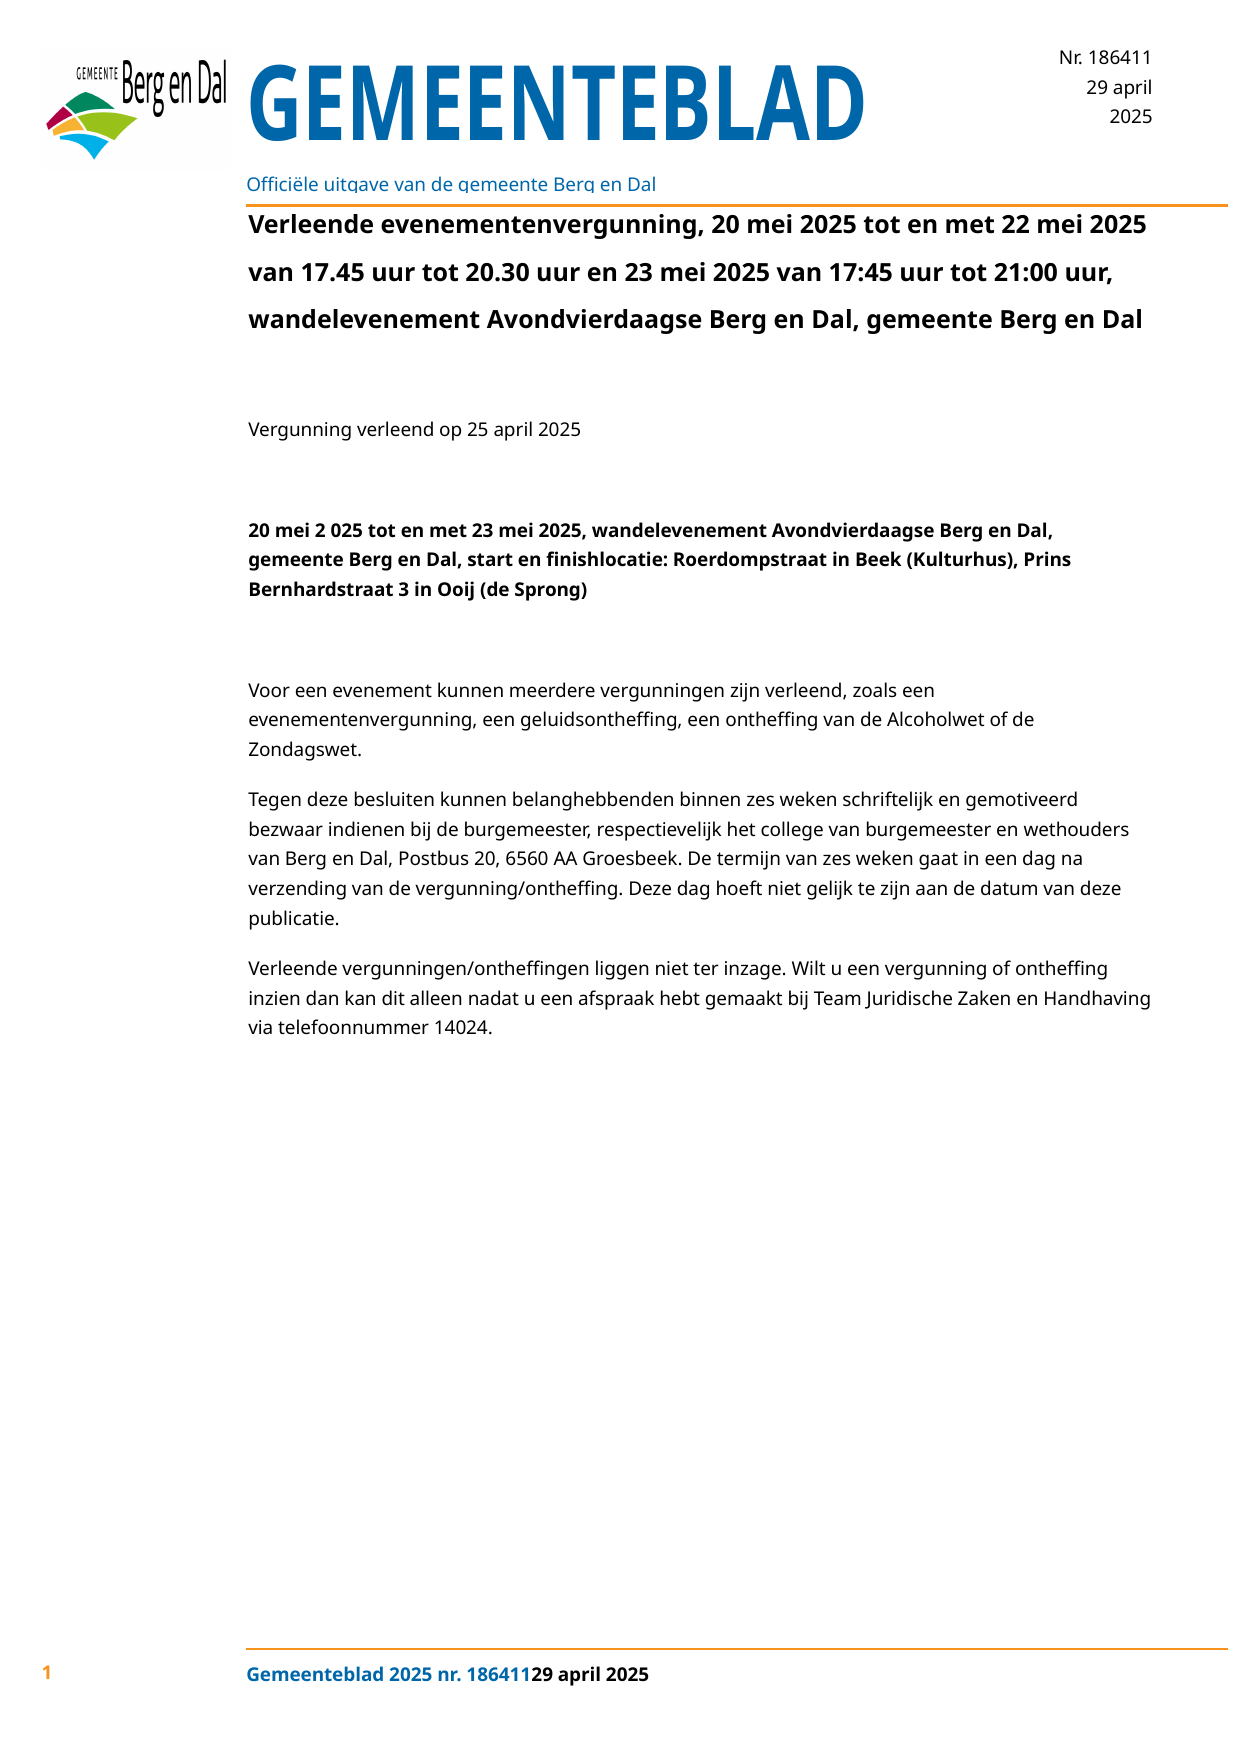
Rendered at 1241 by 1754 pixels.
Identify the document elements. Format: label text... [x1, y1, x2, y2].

text Verleende vergunningen/ontheffingen liggen niet ter inzage. Wilt u een vergunning of ontheffing inzien dan kan dit alleen nadat u een afspraak hebt gemaakt bij Team Juridische Zaken en Handhaving via telefoonnummer 14024. [248, 955, 1152, 1040]
text Tegen deze besluiten kunnen belanghebbenden binnen zes weken schriftelijk en gemotiveerd bezwaar indienen bij de burgemeester, respectievelijk het college van burgemeester en wethouders van Berg en Dal, Postbus 20, 6560 AA Groesbeek. De termijn van zes weken gaat in een dag na verzending van de vergunning/ontheffing. Deze dag hoeft niet gelijk te zijn aan de datum van deze publicatie. [248, 786, 1152, 930]
text 20 mei 2 025 tot en met 23 mei 2025, wandelevenement Avondvierdaagse Berg en Dal, gemeente Berg en Dal, start en finishlocatie: Roerdompstraat in Beek (Kulturhus), Prins Bernhardstraat 3 in Ooij (de Sprong) [248, 517, 1152, 602]
text Verleende evenementenvergunning, 20 mei 2025 tot en met 22 mei 2025 van 17.45 uur tot 20.30 uur en 23 mei 2025 van 17:45 uur tot 21:00 uur, wandelevenement Avondvierdaagse Berg en Dal, gemeente Berg en Dal [248, 207, 1152, 336]
picture [41, 47, 231, 172]
text Voor een evenement kunnen meerdere vergunningen zijn verleend, zoals een evenementenvergunning, een geluidsontheffing, een ontheffing van de Alcoholwet of de Zondagswet. [248, 677, 1152, 762]
text Vergunning verleend op 25 april 2025 [248, 416, 1152, 442]
